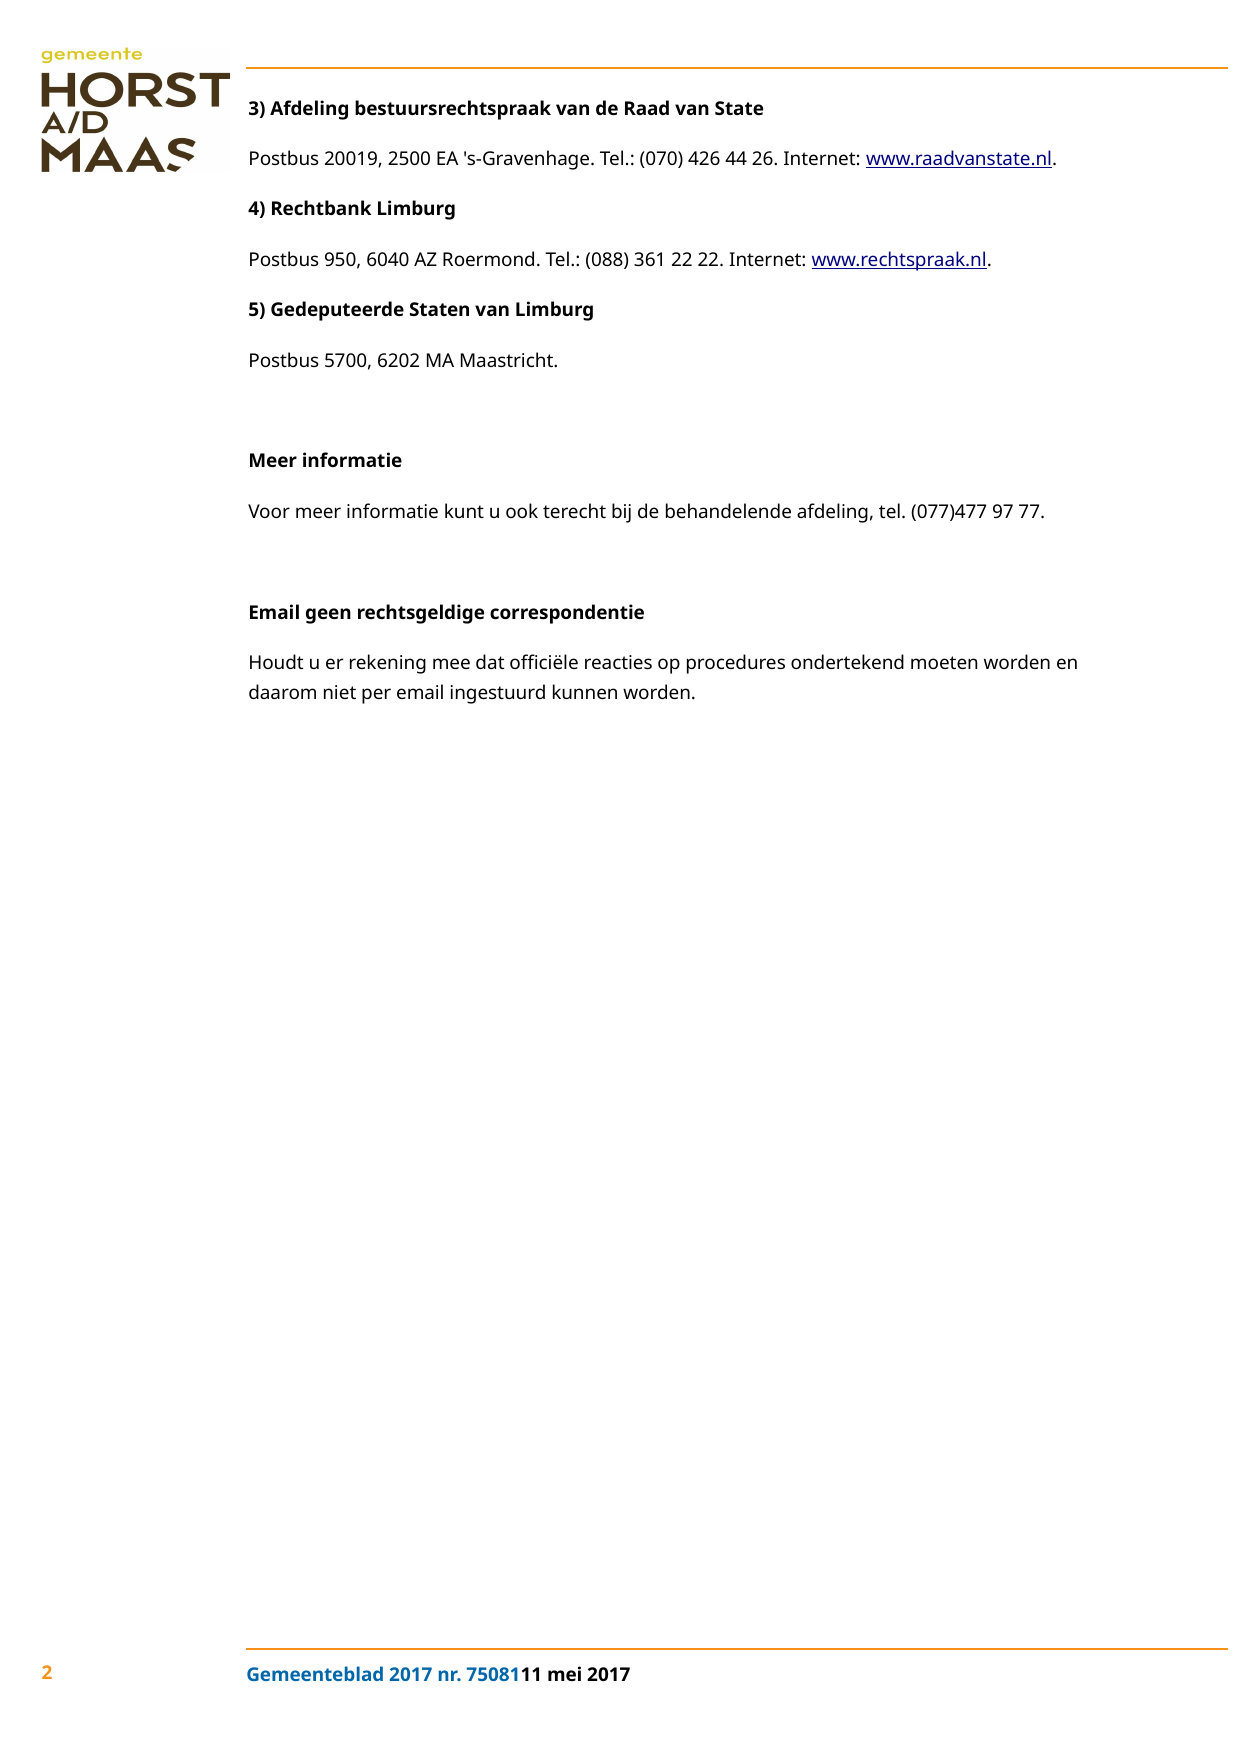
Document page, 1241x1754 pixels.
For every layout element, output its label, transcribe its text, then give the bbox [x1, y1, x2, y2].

text Voor meer informatie kunt u ook terecht bij de behandelende afdeling, tel. (077)477 97 77. [248, 498, 1152, 524]
picture [41, 47, 231, 172]
text 5) Gedeputeerde Staten van Limburg [248, 296, 1152, 322]
text 4) Rechtbank Limburg [248, 196, 1152, 221]
text Houdt u er rekening mee dat officiële reacties op procedures ondertekend moeten worden en daarom niet per email ingestuurd kunnen worden. [248, 649, 1152, 705]
text 3) Afdeling bestuursrechtspraak van de Raad van State [248, 95, 1152, 121]
text Email geen rechtsgeldige correspondentie [248, 599, 1152, 625]
text Postbus 950, 6040 AZ Roermond. Tel.: (088) 361 22 22. Internet: www.rechtspraak.nl. [248, 246, 1152, 272]
text Postbus 20019, 2500 EA 's-Gravenhage. Tel.: (070) 426 44 26. Internet: www.raadvanstate.nl. [248, 145, 1152, 171]
text Meer informatie [248, 448, 1152, 473]
text Postbus 5700, 6202 MA Maastricht. [248, 347, 1152, 373]
